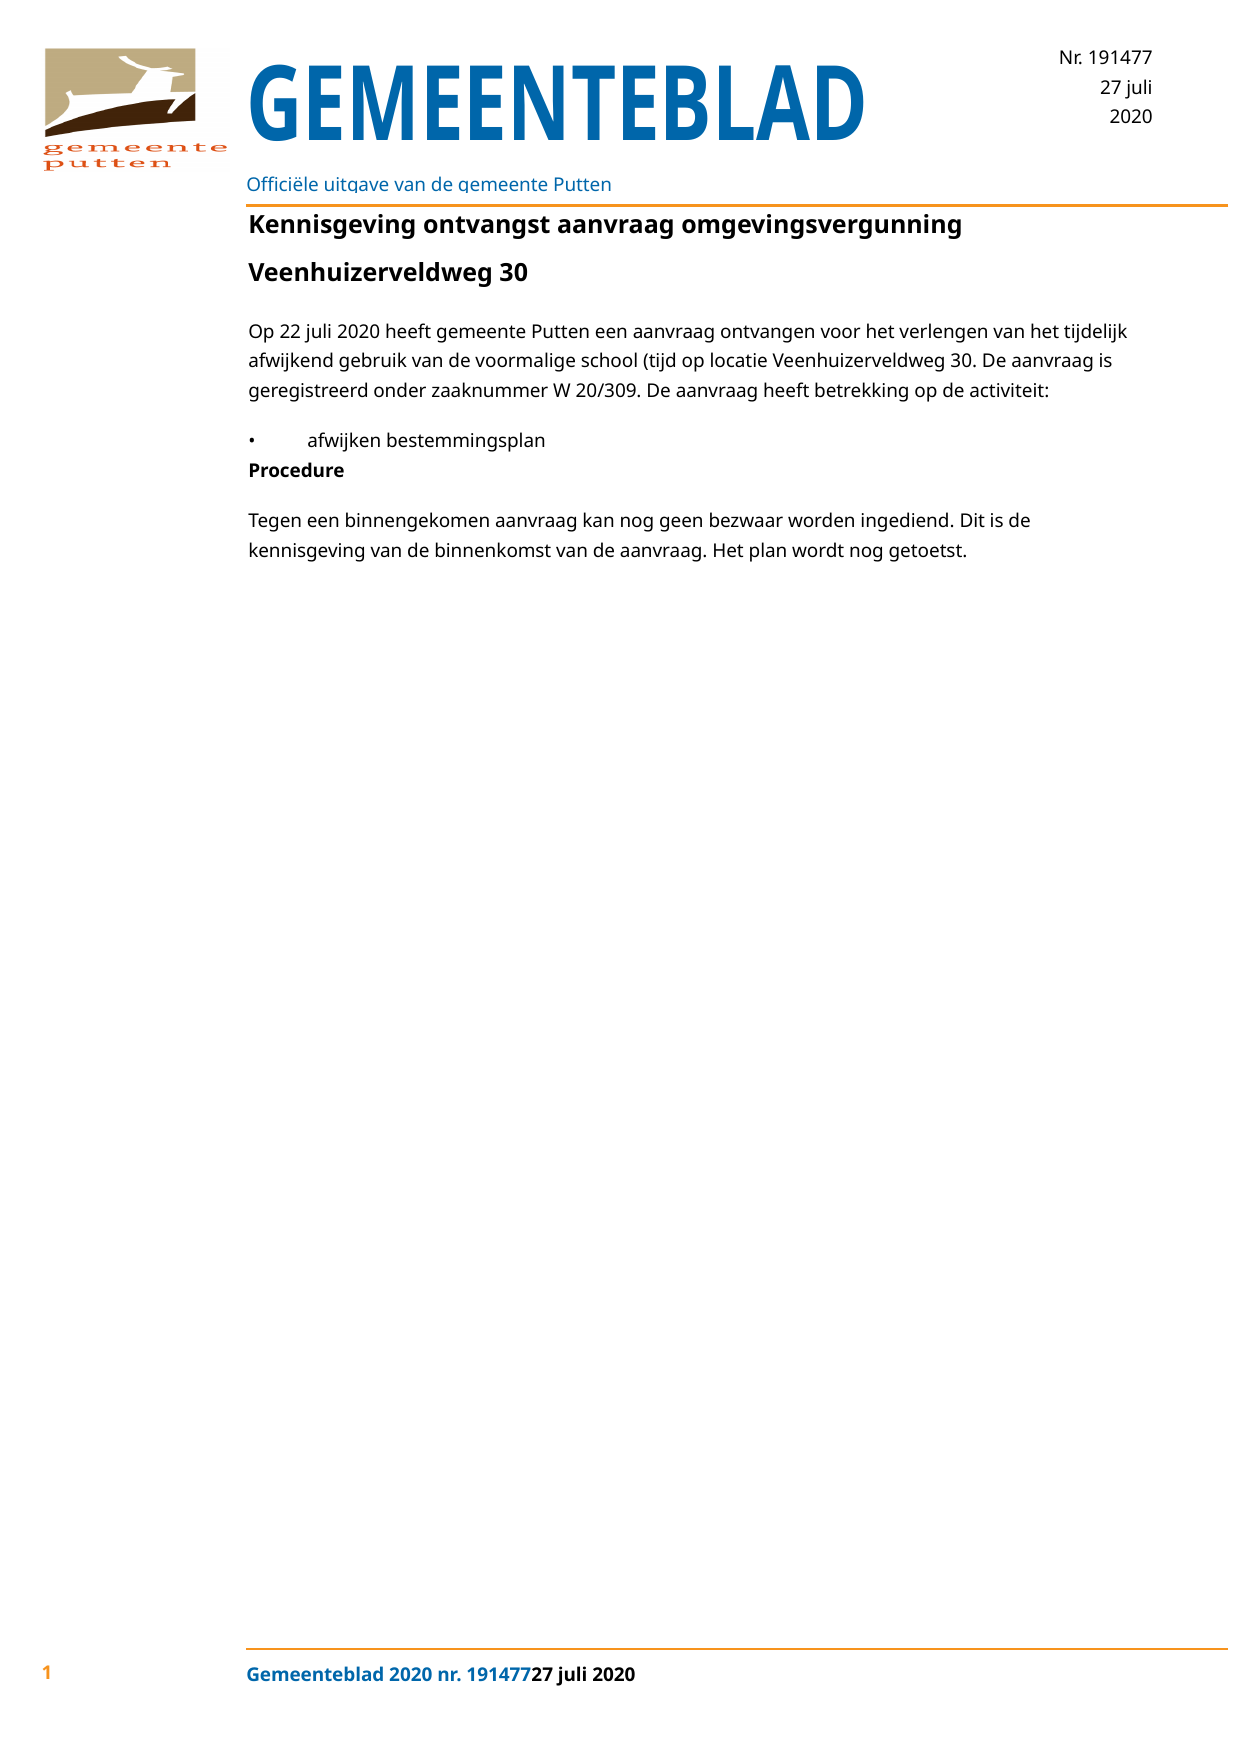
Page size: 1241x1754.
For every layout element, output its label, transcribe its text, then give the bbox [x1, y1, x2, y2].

picture [41, 47, 231, 172]
list afwijken bestemmingsplan [248, 427, 1152, 453]
text Kennisgeving ontvangst aanvraag omgevingsvergunning Veenhuizerveldweg 30 [248, 207, 1152, 288]
text Procedure [248, 457, 1152, 483]
text Tegen een binnengekomen aanvraag kan nog geen bezwaar worden ingediend. Dit is de kennisgeving van de binnenkomst van de aanvraag. Het plan wordt nog getoetst. [248, 507, 1152, 563]
text Op 22 juli 2020 heeft gemeente Putten een aanvraag ontvangen voor het verlengen van het tijdelijk afwijkend gebruik van de voormalige school (tijd op locatie Veenhuizerveldweg 30. De aanvraag is geregistreerd onder zaaknummer W 20/309. De aanvraag heeft betrekking op de activiteit: [248, 318, 1152, 403]
